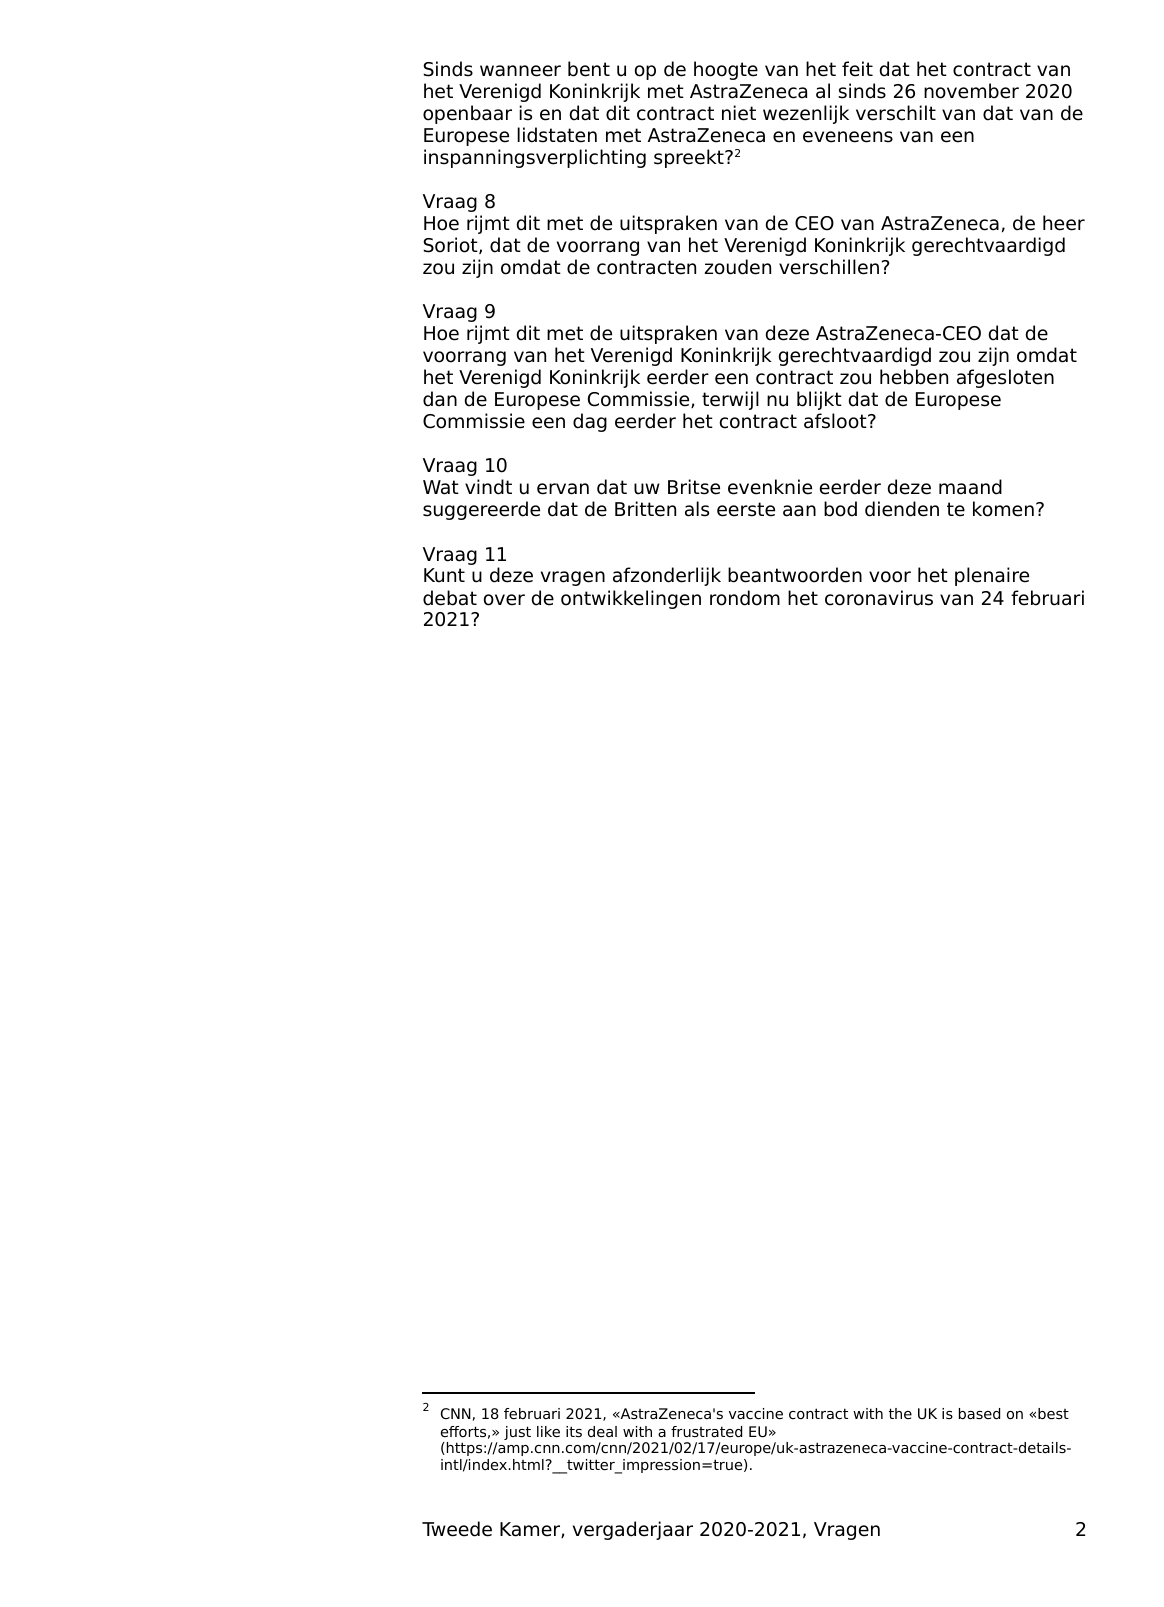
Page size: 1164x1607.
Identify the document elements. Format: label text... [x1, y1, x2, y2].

text Hoe rijmt dit met de uitspraken van deze AstraZeneca-CEO dat de voorrang van het Verenigd Koninkrijk gerechtvaardigd zou zijn omdat het Verenigd Koninkrijk eerder een contract zou hebben afgesloten dan de Europese Commissie, terwijl nu blijkt dat de Europese Commissie een dag eerder het contract afsloot? [422, 323, 1087, 433]
text Wat vindt u ervan dat uw Britse evenknie eerder deze maand suggereerde dat de Britten als eerste aan bod dienden te komen? [422, 477, 1087, 521]
text Hoe rijmt dit met de uitspraken van de CEO van AstraZeneca, de heer Soriot, dat de voorrang van het Verenigd Koninkrijk gerechtvaardigd zou zijn omdat de contracten zouden verschillen? [422, 213, 1087, 279]
text Vraag 9 [422, 301, 1087, 323]
text Vraag 11 [422, 543, 1087, 565]
text CNN, 18 februari 2021, «AstraZeneca's vaccine contract with the UK is based on «best efforts,» just like its deal with a frustrated EU» (https://amp.cnn.com/cnn/2021/02/17/europe/uk-astrazeneca-vaccine-contract-details-intl/index.html?__twitter_impression=true). [422, 1402, 1087, 1474]
text Sinds wanneer bent u op de hoogte van het feit dat het contract van het Verenigd Koninkrijk met AstraZeneca al sinds 26 november 2020 openbaar is en dat dit contract niet wezenlijk verschilt van dat van de Europese lidstaten met AstraZeneca en eveneens van een inspanningsverplichting spreekt? [422, 59, 1087, 169]
text Vraag 10 [422, 455, 1087, 477]
text Kunt u deze vragen afzonderlijk beantwoorden voor het plenaire debat over de ontwikkelingen rondom het coronavirus van 24 februari 2021? [422, 565, 1087, 631]
text Vraag 8 [422, 191, 1087, 213]
